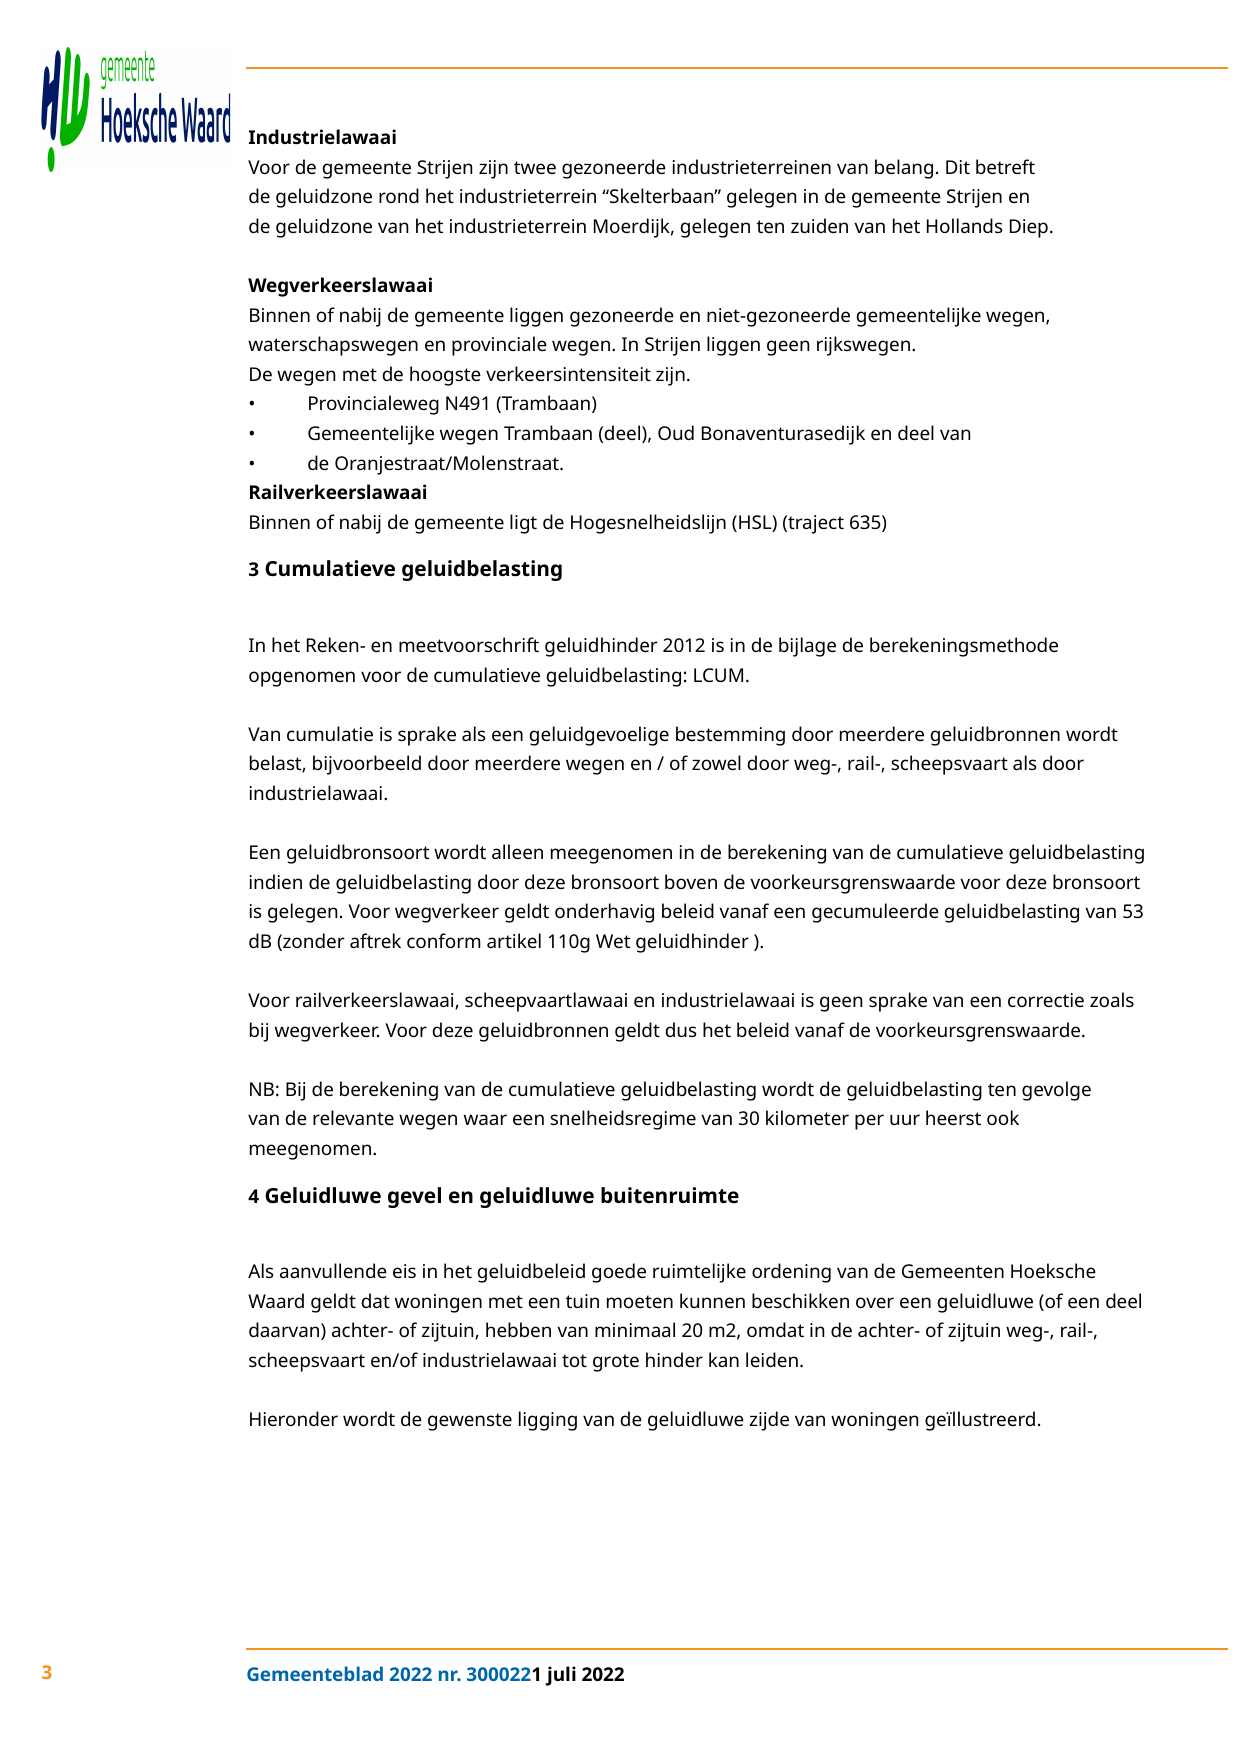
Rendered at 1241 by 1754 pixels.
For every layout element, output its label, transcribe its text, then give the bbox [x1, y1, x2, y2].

picture [41, 47, 231, 172]
text Railverkeerslawaai [248, 479, 1152, 505]
text Van cumulatie is sprake als een geluidgevoelige bestemming door meerdere geluidbronnen wordt belast, bijvoorbeeld door meerdere wegen en / of zowel door weg-, rail-, scheepsvaart als door industrielawaai. [248, 721, 1152, 806]
text In het Reken- en meetvoorschrift geluidhinder 2012 is in de bijlage de berekeningsmethode opgenomen voor de cumulatieve geluidbelasting: LCUM. [248, 632, 1152, 688]
text 4 Geluidluwe gevel en geluidluwe buitenruimte [248, 1181, 1152, 1209]
text van de relevante wegen waar een snelheidsregime van 30 kilometer per uur heerst ook meegenomen. [248, 1106, 1152, 1161]
text de geluidzone van het industrieterrein Moerdijk, gelegen ten zuiden van het Hollands Diep. [248, 213, 1152, 239]
text Wegverkeerslawaai [248, 272, 1152, 298]
text 3 Cumulatieve geluidbelasting [248, 554, 1152, 583]
text De wegen met de hoogste verkeersintensiteit zijn. [248, 361, 1152, 387]
list Provincialeweg N491 (Trambaan) [248, 391, 1152, 416]
text Voor de gemeente Strijen zijn twee gezoneerde industrieterreinen van belang. Dit betreft [248, 154, 1152, 180]
text Binnen of nabij de gemeente liggen gezoneerde en niet-gezoneerde gemeentelijke wegen, waterschapswegen en provinciale wegen. In Strijen liggen geen rijkswegen. [248, 302, 1152, 357]
text Hieronder wordt de gewenste ligging van de geluidluwe zijde van woningen geïllustreerd. [248, 1406, 1152, 1432]
text NB: Bij de berekening van de cumulatieve geluidbelasting wordt de geluidbelasting ten gevolge [248, 1076, 1152, 1102]
text Als aanvullende eis in het geluidbeleid goede ruimtelijke ordening van de Gemeenten Hoeksche Waard geldt dat woningen met een tuin moeten kunnen beschikken over een geluidluwe (of een deel daarvan) achter- of zijtuin, hebben van minimaal 20 m2, omdat in de achter- of zijtuin weg-, rail-, scheepsvaart en/of industrielawaai tot grote hinder kan leiden. [248, 1258, 1152, 1373]
list de Oranjestraat/Molenstraat. [248, 450, 1152, 476]
text Een geluidbronsoort wordt alleen meegenomen in de berekening van de cumulatieve geluidbelasting indien de geluidbelasting door deze bronsoort boven de voorkeursgrenswaarde voor deze bronsoort is gelegen. Voor wegverkeer geldt onderhavig beleid vanaf een gecumuleerde geluidbelasting van 53 dB (zonder aftrek conform artikel 110g Wet geluidhinder ). [248, 839, 1152, 954]
text de geluidzone rond het industrieterrein “Skelterbaan” gelegen in de gemeente Strijen en [248, 183, 1152, 209]
text Voor railverkeerslawaai, scheepvaartlawaai en industrielawaai is geen sprake van een correctie zoals bij wegverkeer. Voor deze geluidbronnen geldt dus het beleid vanaf de voorkeursgrenswaarde. [248, 987, 1152, 1043]
text Binnen of nabij de gemeente ligt de Hogesnelheidslijn (HSL) (traject 635) [248, 509, 1152, 535]
text Industrielawaai [248, 124, 1152, 150]
list Gemeentelijke wegen Trambaan (deel), Oud Bonaventurasedijk en deel van [248, 420, 1152, 446]
